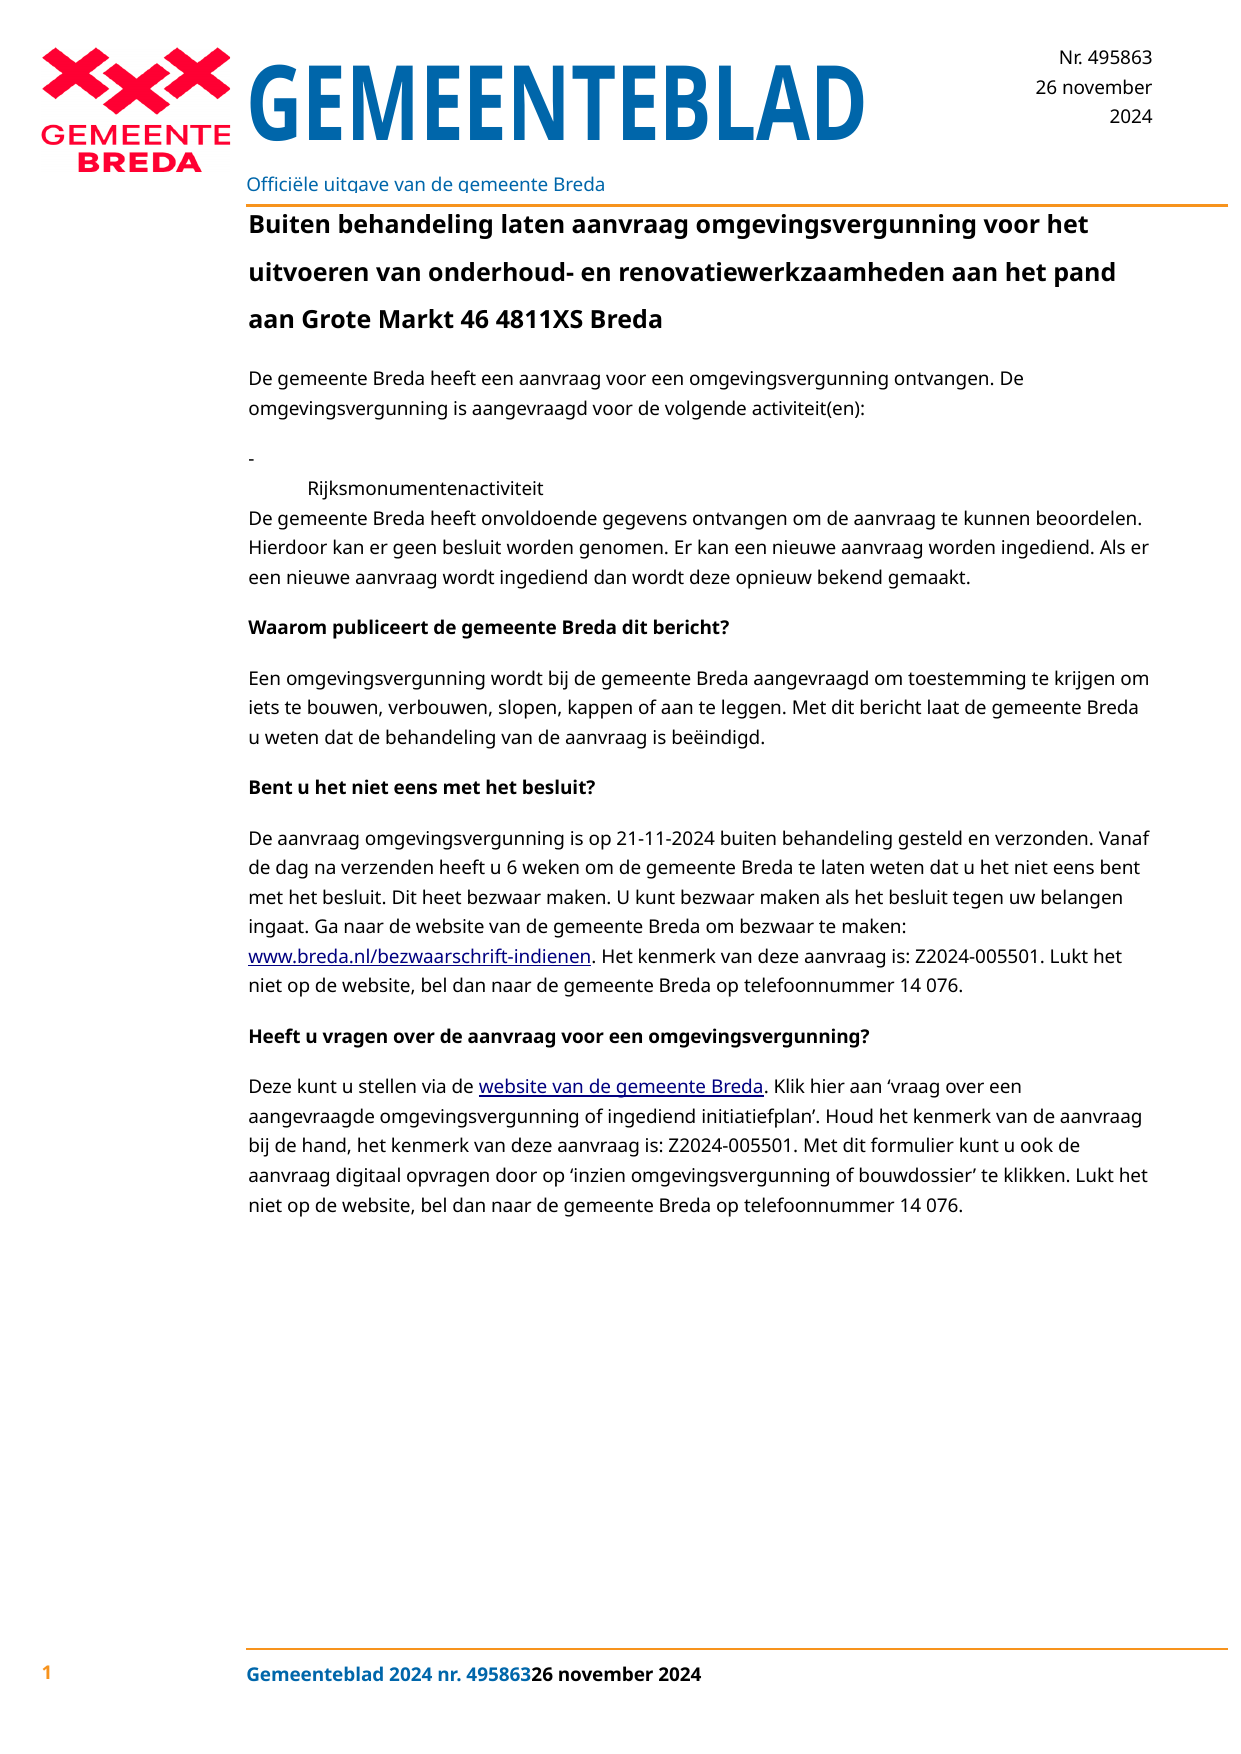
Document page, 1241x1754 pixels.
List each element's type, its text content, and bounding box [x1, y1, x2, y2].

list Rijksmonumentenactiviteit [248, 475, 1152, 501]
text Waarom publiceert de gemeente Breda dit bericht? [248, 614, 1152, 640]
text De gemeente Breda heeft onvoldoende gegevens ontvangen om de aanvraag te kunnen beoordelen. Hierdoor kan er geen besluit worden genomen. Er kan een nieuwe aanvraag worden ingediend. Als er een nieuwe aanvraag wordt ingediend dan wordt deze opnieuw bekend gemaakt. [248, 505, 1152, 589]
picture [41, 47, 231, 172]
text Heeft u vragen over de aanvraag voor een omgevingsvergunning? [248, 1023, 1152, 1049]
text Deze kunt u stellen via de website van de gemeente Breda. Klik hier aan ‘vraag over een aangevraagde omgevingsvergunning of ingediend initiatiefplan’. Houd het kenmerk van de aanvraag bij de hand, het kenmerk van deze aanvraag is: Z2024-005501. Met dit formulier kunt u ook de aanvraag digitaal opvragen door op ‘inzien omgevingsvergunning of bouwdossier’ te klikken. Lukt het niet op de website, bel dan naar de gemeente Breda op telefoonnummer 14 076. [248, 1073, 1152, 1217]
text De aanvraag omgevingsvergunning is op 21-11-2024 buiten behandeling gesteld en verzonden. Vanaf de dag na verzenden heeft u 6 weken om de gemeente Breda te laten weten dat u het niet eens bent met het besluit. Dit heet bezwaar maken. U kunt bezwaar maken als het besluit tegen uw belangen ingaat. Ga naar de website van de gemeente Breda om bezwaar te maken: www.breda.nl/bezwaarschrift-indienen. Het kenmerk van deze aanvraag is: Z2024-005501. Lukt het niet op de website, bel dan naar de gemeente Breda op telefoonnummer 14 076. [248, 825, 1152, 998]
text Bent u het niet eens met het besluit? [248, 774, 1152, 800]
text De gemeente Breda heeft een aanvraag voor een omgevingsvergunning ontvangen. De omgevingsvergunning is aangevraagd voor de volgende activiteit(en): [248, 366, 1152, 421]
text Een omgevingsvergunning wordt bij de gemeente Breda aangevraagd om toestemming te krijgen om iets te bouwen, verbouwen, slopen, kappen of aan te leggen. Met dit bericht laat de gemeente Breda u weten dat de behandeling van de aanvraag is beëindigd. [248, 665, 1152, 749]
text Buiten behandeling laten aanvraag omgevingsvergunning voor het uitvoeren van onderhoud- en renovatiewerkzaamheden aan het pand aan Grote Markt 46 4811XS Breda [248, 207, 1152, 336]
